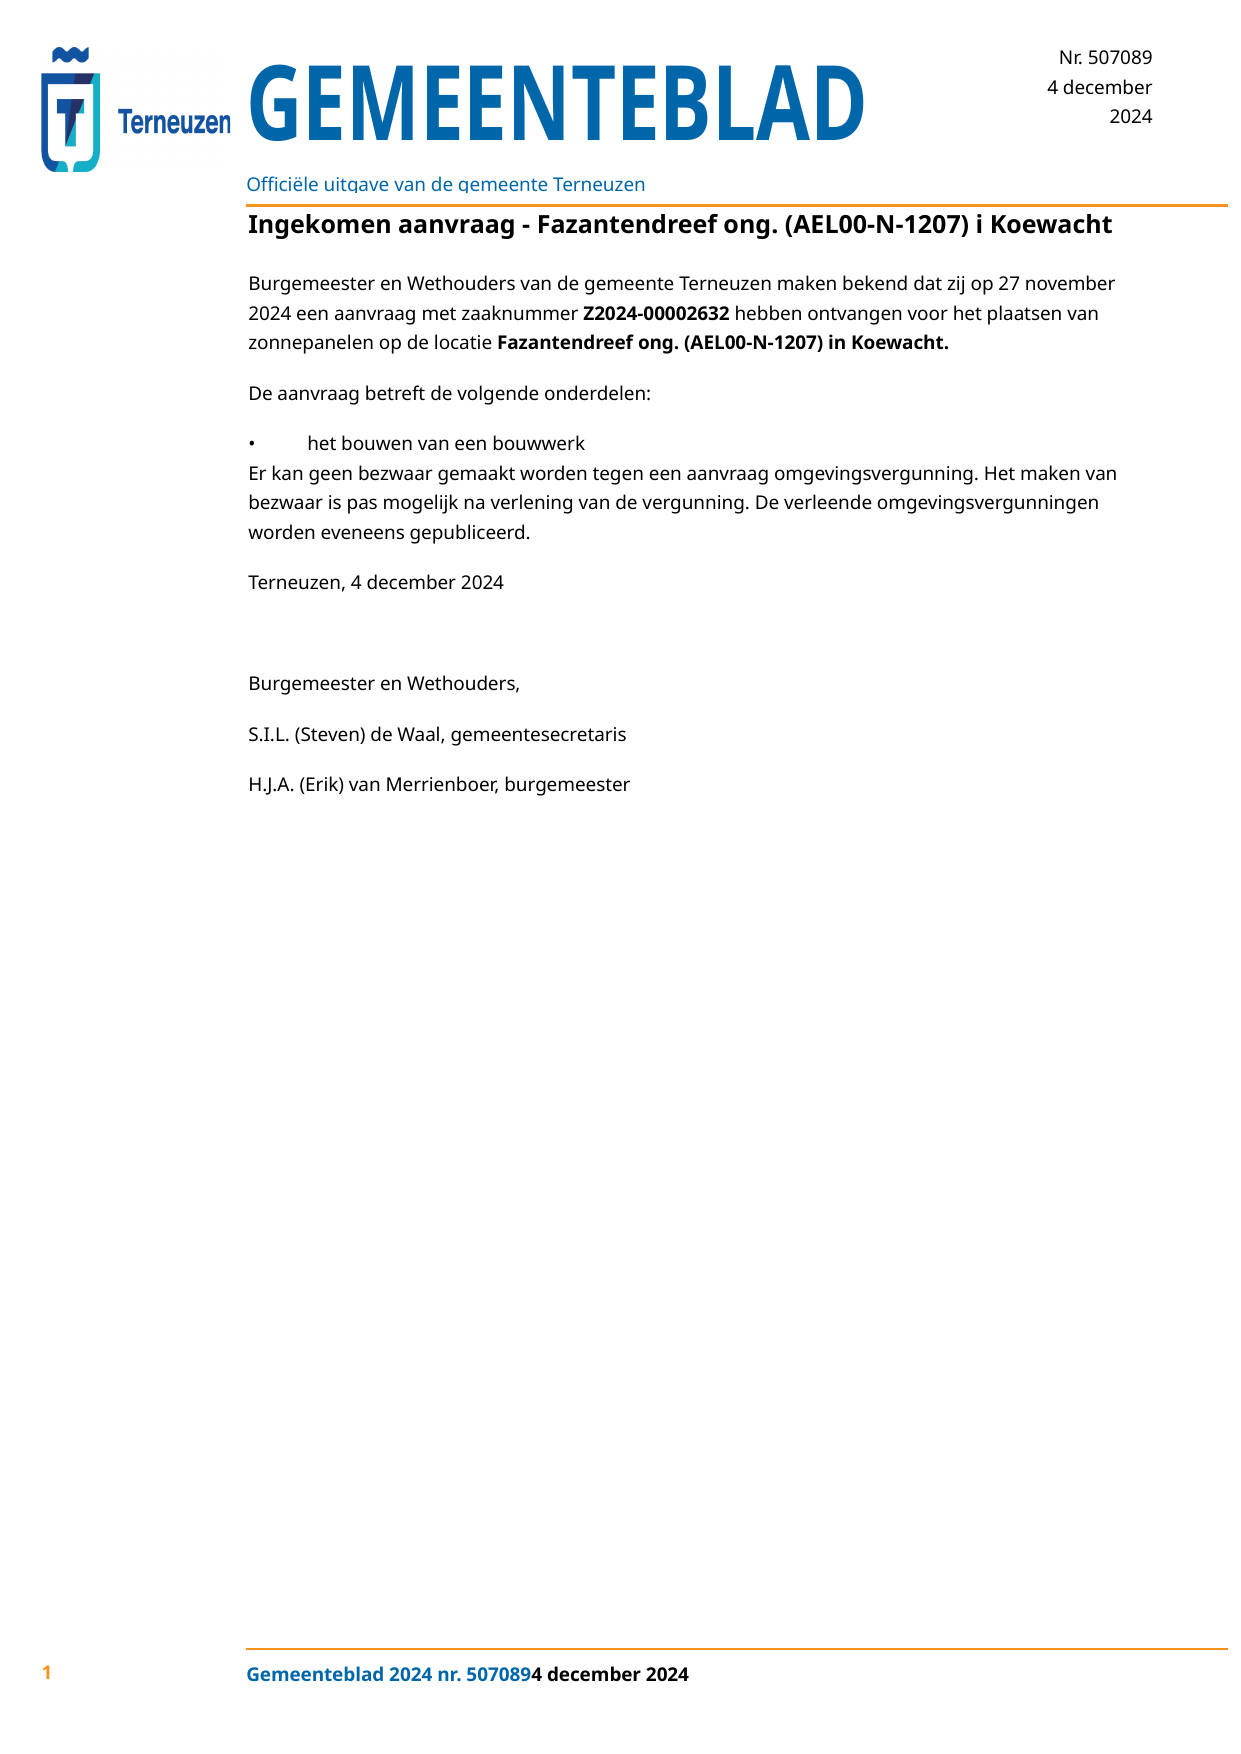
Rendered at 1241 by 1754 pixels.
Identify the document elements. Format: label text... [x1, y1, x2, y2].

text Ingekomen aanvraag - Fazantendreef ong. (AEL00-N-1207) i Koewacht [248, 207, 1152, 241]
text Terneuzen, 4 december 2024 [248, 569, 1152, 595]
text Er kan geen bezwaar gemaakt worden tegen een aanvraag omgevingsvergunning. Het maken van bezwaar is pas mogelijk na verlening van de vergunning. De verleende omgevingsvergunningen worden eveneens gepubliceerd. [248, 460, 1152, 545]
text H.J.A. (Erik) van Merrienboer, burgemeester [248, 771, 1152, 797]
text Burgemeester en Wethouders, [248, 670, 1152, 696]
text De aanvraag betreft de volgende onderdelen: [248, 380, 1152, 406]
text Burgemeester en Wethouders van de gemeente Terneuzen maken bekend dat zij op 27 november 2024 een aanvraag met zaaknummer Z2024-00002632 hebben ontvangen voor het plaatsen van zonnepanelen op de locatie Fazantendreef ong. (AEL00-N-1207) in Koewacht. [248, 270, 1152, 355]
picture [41, 47, 231, 172]
text S.I.L. (Steven) de Waal, gemeentesecretaris [248, 721, 1152, 746]
list het bouwen van een bouwwerk [248, 430, 1152, 456]
